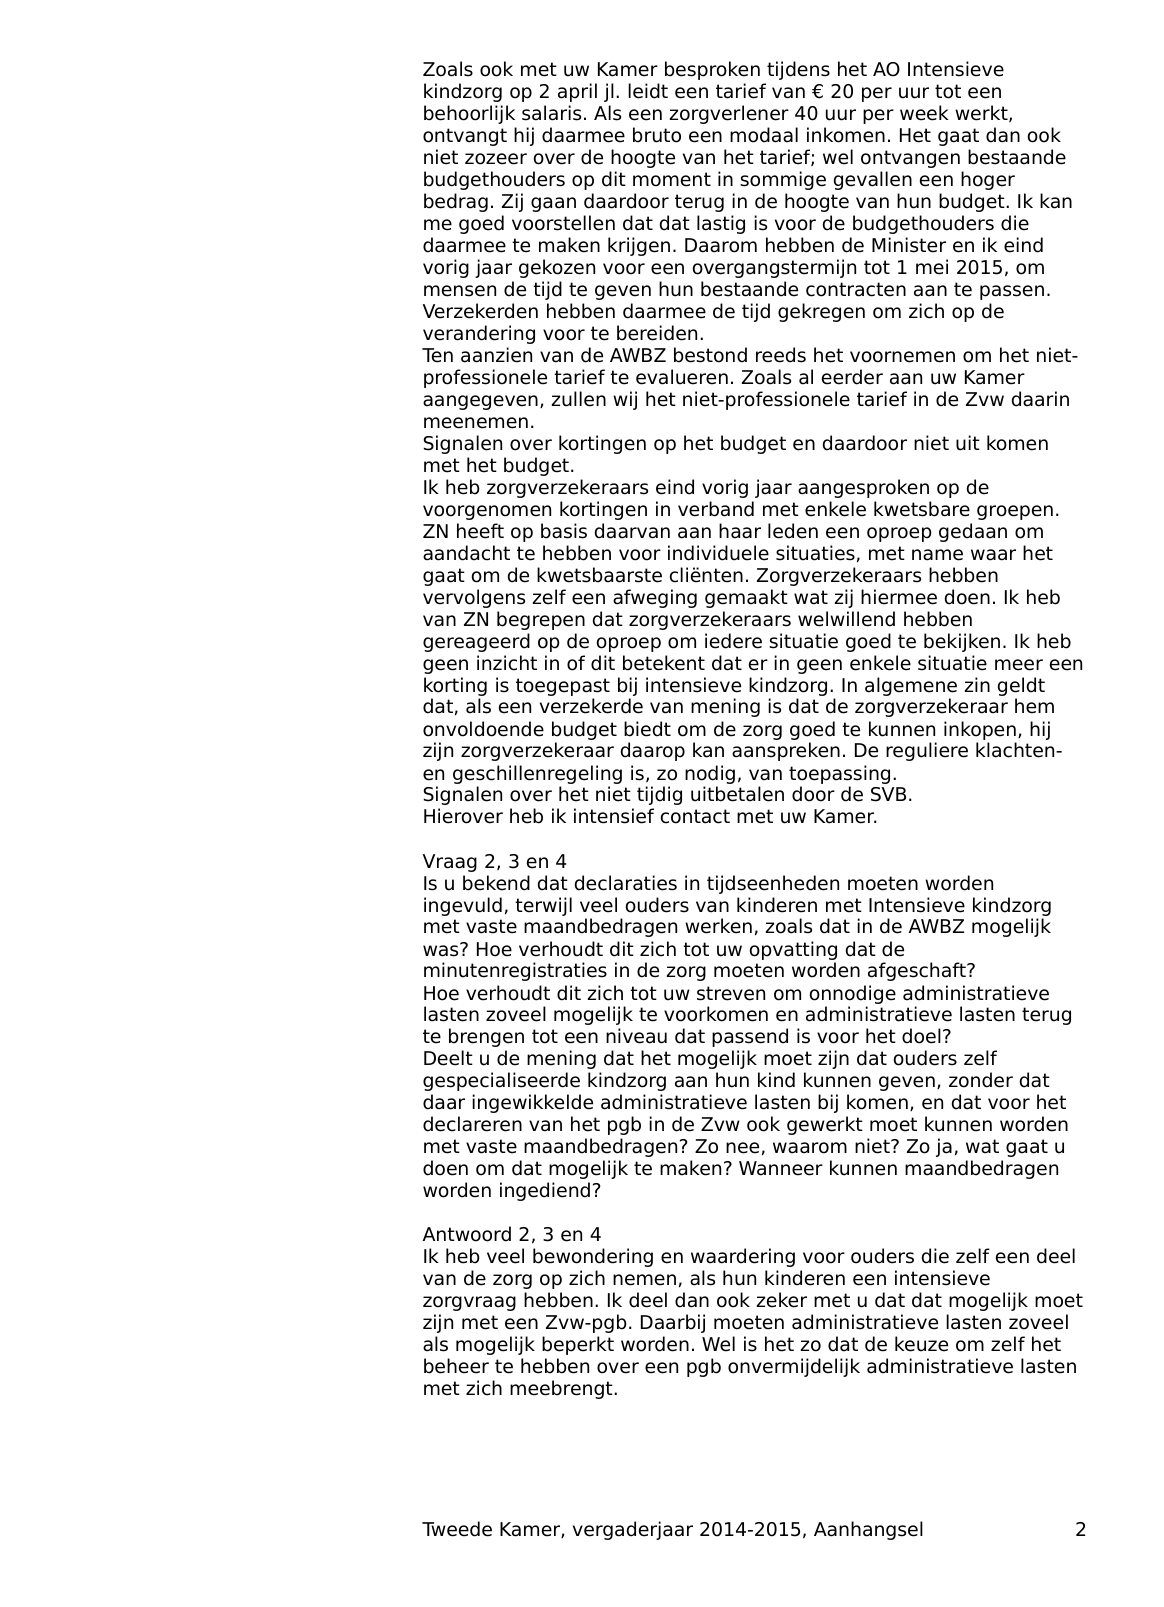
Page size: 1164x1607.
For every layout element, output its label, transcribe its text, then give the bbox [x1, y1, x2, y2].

text Ik heb zorgverzekeraars eind vorig jaar aangesproken op de voorgenomen kortingen in verband met enkele kwetsbare groepen. ZN heeft op basis daarvan aan haar leden een oproep gedaan om aandacht te hebben voor individuele situaties, met name waar het gaat om de kwetsbaarste cliënten. Zorgverzekeraars hebben vervolgens zelf een afweging gemaakt wat zij hiermee doen. Ik heb van ZN begrepen dat zorgverzekeraars welwillend hebben gereageerd op de oproep om iedere situatie goed te bekijken. Ik heb geen inzicht in of dit betekent dat er in geen enkele situatie meer een korting is toegepast bij intensieve kindzorg. In algemene zin geldt dat, als een verzekerde van mening is dat de zorgverzekeraar hem onvoldoende budget biedt om de zorg goed te kunnen inkopen, hij zijn zorgverzekeraar daarop kan aanspreken. De reguliere klachten- en geschillenregeling is, zo nodig, van toepassing. [422, 477, 1087, 784]
text Signalen over het niet tijdig uitbetalen door de SVB. [422, 784, 1087, 806]
text Hoe verhoudt dit zich tot uw streven om onnodige administratieve lasten zoveel mogelijk te voorkomen en administratieve lasten terug te brengen tot een niveau dat passend is voor het doel? [422, 982, 1087, 1048]
text Zoals ook met uw Kamer besproken tijdens het AO Intensieve kindzorg op 2 april jl. leidt een tarief van € 20 per uur tot een behoorlijk salaris. Als een zorgverlener 40 uur per week werkt, ontvangt hij daarmee bruto een modaal inkomen. Het gaat dan ook niet zozeer over de hoogte van het tarief; wel ontvangen bestaande budgethouders op dit moment in sommige gevallen een hoger bedrag. Zij gaan daardoor terug in de hoogte van hun budget. Ik kan me goed voorstellen dat dat lastig is voor de budgethouders die daarmee te maken krijgen. Daarom hebben de Minister en ik eind vorig jaar gekozen voor een overgangstermijn tot 1 mei 2015, om mensen de tijd te geven hun bestaande contracten aan te passen. Verzekerden hebben daarmee de tijd gekregen om zich op de verandering voor te bereiden. [422, 59, 1087, 345]
text Antwoord 2, 3 en 4 [422, 1224, 1087, 1246]
text Vraag 2, 3 en 4 [422, 851, 1087, 872]
text Deelt u de mening dat het mogelijk moet zijn dat ouders zelf gespecialiseerde kindzorg aan hun kind kunnen geven, zonder dat daar ingewikkelde administratieve lasten bij komen, en dat voor het declareren van het pgb in de Zvw ook gewerkt moet kunnen worden met vaste maandbedragen? Zo nee, waarom niet? Zo ja, wat gaat u doen om dat mogelijk te maken? Wanneer kunnen maandbedragen worden ingediend? [422, 1048, 1087, 1202]
text Hierover heb ik intensief contact met uw Kamer. [422, 806, 1087, 828]
text Signalen over kortingen op het budget en daardoor niet uit komen met het budget. [422, 433, 1087, 477]
text Ten aanzien van de AWBZ bestond reeds het voornemen om het niet-professionele tarief te evalueren. Zoals al eerder aan uw Kamer aangegeven, zullen wij het niet-professionele tarief in de Zvw daarin meenemen. [422, 345, 1087, 433]
text Is u bekend dat declaraties in tijdseenheden moeten worden ingevuld, terwijl veel ouders van kinderen met Intensieve kindzorg met vaste maandbedragen werken, zoals dat in de AWBZ mogelijk was? Hoe verhoudt dit zich tot uw opvatting dat de minutenregistraties in de zorg moeten worden afgeschaft? [422, 872, 1087, 982]
text Ik heb veel bewondering en waardering voor ouders die zelf een deel van de zorg op zich nemen, als hun kinderen een intensieve zorgvraag hebben. Ik deel dan ook zeker met u dat dat mogelijk moet zijn met een Zvw-pgb. Daarbij moeten administratieve lasten zoveel als mogelijk beperkt worden. Wel is het zo dat de keuze om zelf het beheer te hebben over een pgb onvermijdelijk administratieve lasten met zich meebrengt. [422, 1246, 1087, 1400]
